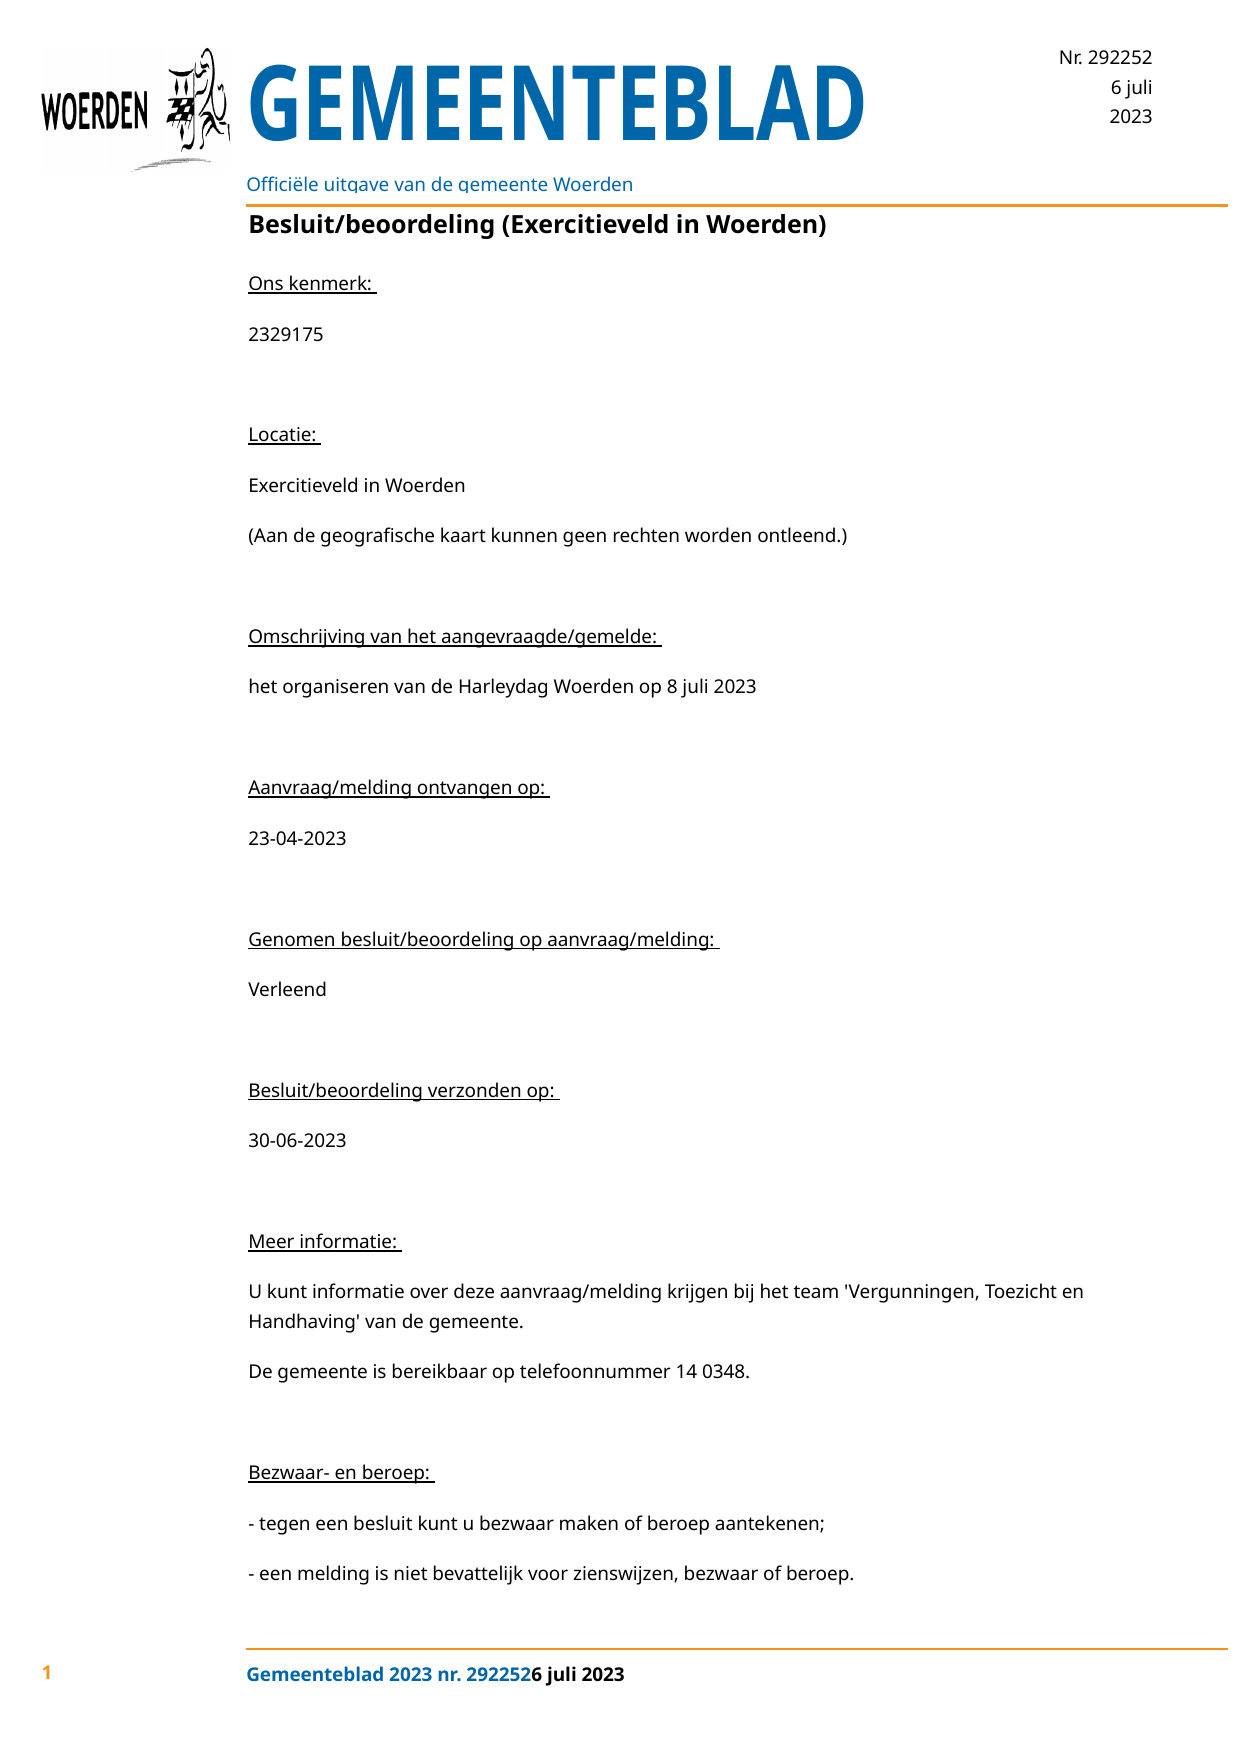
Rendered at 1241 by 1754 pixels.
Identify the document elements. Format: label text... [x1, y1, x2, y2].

text Besluit/beoordeling verzonden op: [248, 1077, 1152, 1103]
text Exercitieveld in Woerden [248, 472, 1152, 498]
text - tegen een besluit kunt u bezwaar maken of beroep aantekenen; [248, 1510, 1152, 1536]
text 23-04-2023 [248, 825, 1152, 851]
text - een melding is niet bevattelijk voor zienswijzen, bezwaar of beroep. [248, 1560, 1152, 1586]
text Locatie: [248, 422, 1152, 447]
text het organiseren van de Harleydag Woerden op 8 juli 2023 [248, 674, 1152, 699]
text 30-06-2023 [248, 1127, 1152, 1153]
text De gemeente is bereikbaar op telefoonnummer 14 0348. [248, 1359, 1152, 1384]
text Bezwaar- en beroep: [248, 1459, 1152, 1485]
text Ons kenmerk: [248, 270, 1152, 296]
picture [41, 47, 231, 172]
text U kunt informatie over deze aanvraag/melding krijgen bij het team 'Vergunningen, Toezicht en Handhaving' van de gemeente. [248, 1279, 1152, 1334]
text Genomen besluit/beoordeling op aanvraag/melding: [248, 926, 1152, 951]
text Aanvraag/melding ontvangen op: [248, 774, 1152, 800]
text (Aan de geografische kaart kunnen geen rechten worden ontleend.) [248, 522, 1152, 548]
text Meer informatie: [248, 1228, 1152, 1254]
text 2329175 [248, 321, 1152, 346]
text Omschrijving van het aangevraagde/gemelde: [248, 623, 1152, 649]
text Verleend [248, 976, 1152, 1002]
text Besluit/beoordeling (Exercitieveld in Woerden) [248, 207, 1152, 241]
